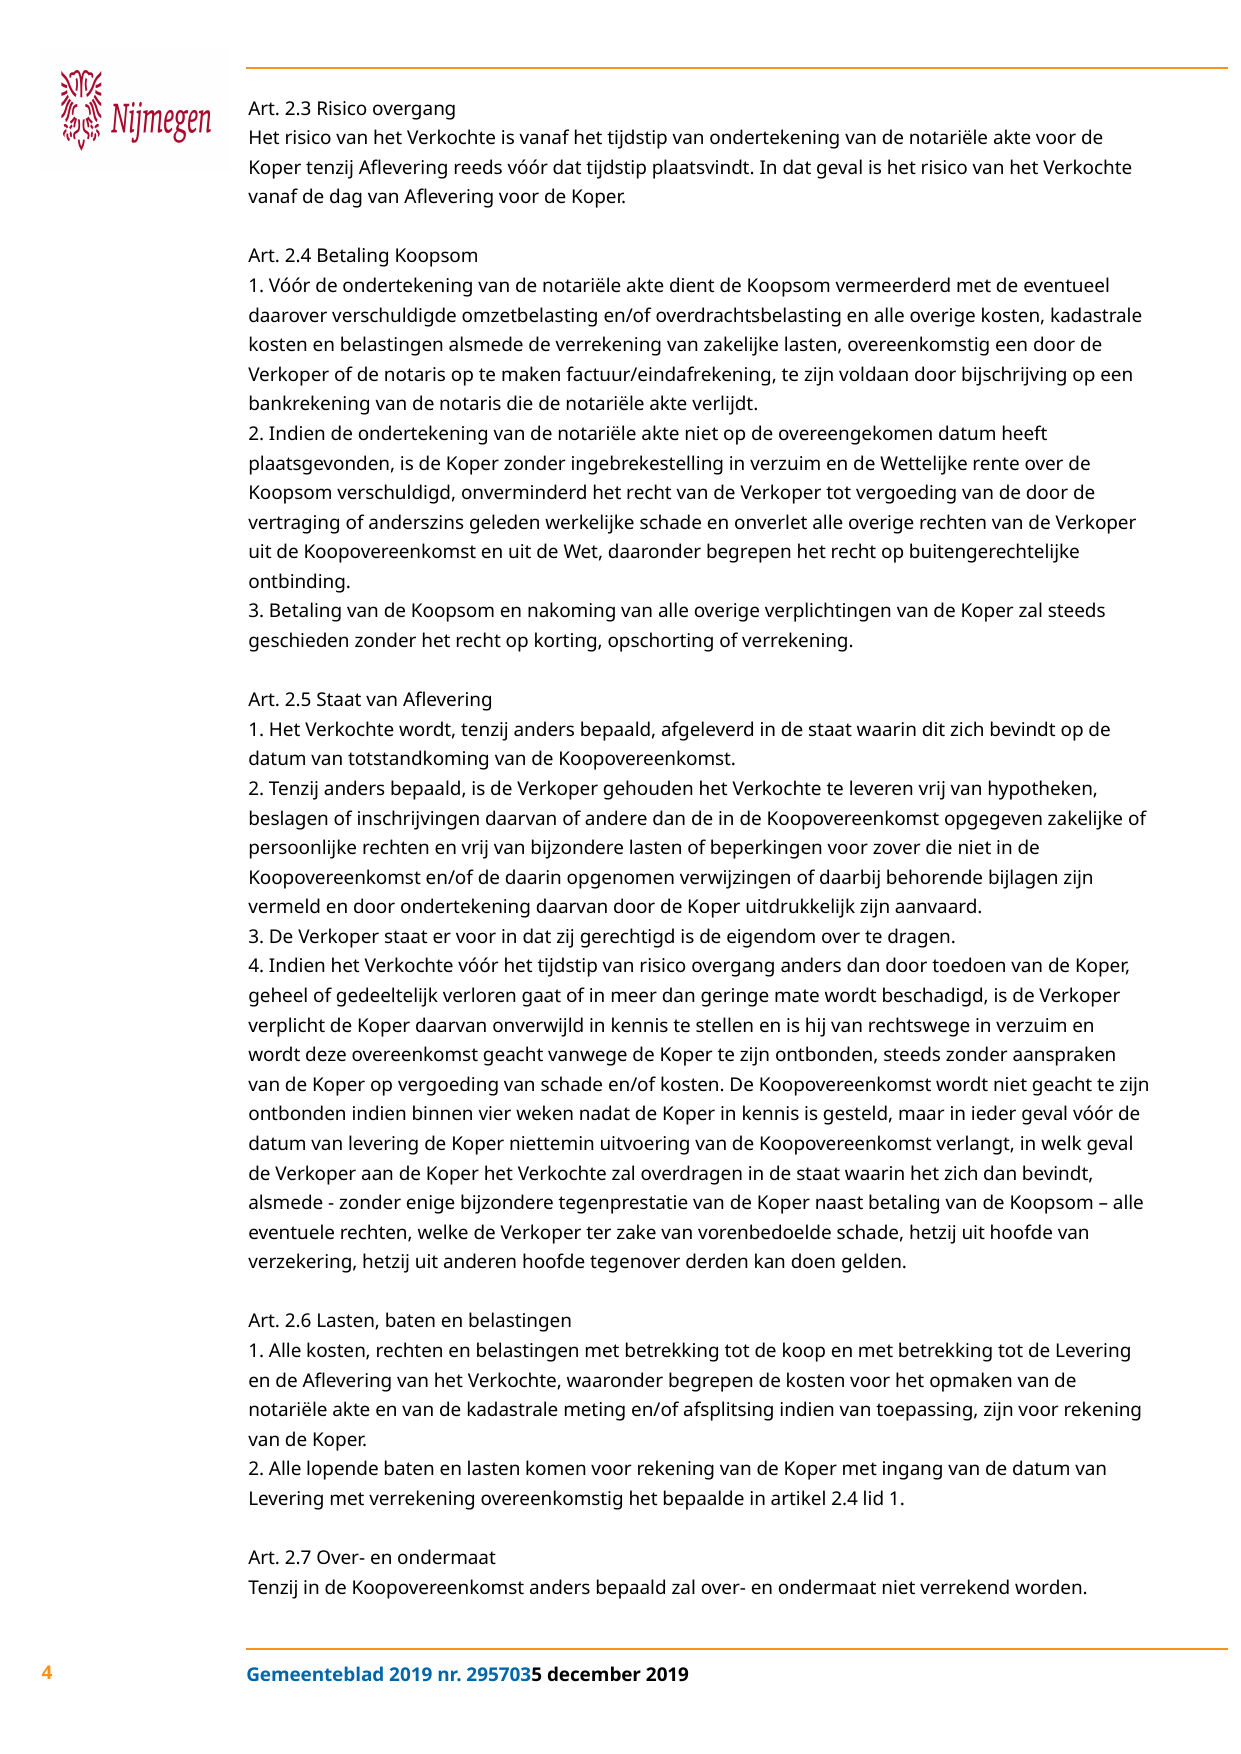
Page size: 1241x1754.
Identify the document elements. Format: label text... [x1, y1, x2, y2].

text 4. Indien het Verkochte vóór het tijdstip van risico overgang anders dan door toedoen van de Koper, geheel of gedeeltelijk verloren gaat of in meer dan geringe mate wordt beschadigd, is de Verkoper verplicht de Koper daarvan onverwijld in kennis te stellen en is hij van rechtswege in verzuim en wordt deze overeenkomst geacht vanwege de Koper te zijn ontbonden, steeds zonder aanspraken van de Koper op vergoeding van schade en/of kosten. De Koopovereenkomst wordt niet geacht te zijn ontbonden indien binnen vier weken nadat de Koper in kennis is gesteld, maar in ieder geval vóór de datum van levering de Koper niettemin uitvoering van de Koopovereenkomst verlangt, in welk geval de Verkoper aan de Koper het Verkochte zal overdragen in de staat waarin het zich dan bevindt, alsmede - zonder enige bijzondere tegenprestatie van de Koper naast betaling van de Koopsom – alle eventuele rechten, welke de Verkoper ter zake van vorenbedoelde schade, hetzij uit hoofde van verzekering, hetzij uit anderen hoofde tegenover derden kan doen gelden. [248, 953, 1152, 1274]
picture [41, 47, 231, 172]
text 2. Alle lopende baten en lasten komen voor rekening van de Koper met ingang van de datum van Levering met verrekening overeenkomstig het bepaalde in artikel 2.4 lid 1. [248, 1456, 1152, 1511]
text Tenzij in de Koopovereenkomst anders bepaald zal over- en ondermaat niet verrekend worden. [248, 1574, 1152, 1600]
text 2. Indien de ondertekening van de notariële akte niet op de overeengekomen datum heeft plaatsgevonden, is de Koper zonder ingebrekestelling in verzuim en de Wettelijke rente over de Koopsom verschuldigd, onverminderd het recht van de Verkoper tot vergoeding van de door de vertraging of anderszins geleden werkelijke schade en onverlet alle overige rechten van de Verkoper uit de Koopovereenkomst en uit de Wet, daaronder begrepen het recht op buitengerechtelijke ontbinding. [248, 420, 1152, 594]
text Het risico van het Verkochte is vanaf het tijdstip van ondertekening van de notariële akte voor de Koper tenzij Aflevering reeds vóór dat tijdstip plaatsvindt. In dat geval is het risico van het Verkochte vanaf de dag van Aflevering voor de Koper. [248, 124, 1152, 209]
text 1. Het Verkochte wordt, tenzij anders bepaald, afgeleverd in de staat waarin dit zich bevindt op de datum van totstandkoming van de Koopovereenkomst. [248, 716, 1152, 771]
text Art. 2.6 Lasten, baten en belastingen [248, 1308, 1152, 1333]
text 3. De Verkoper staat er voor in dat zij gerechtigd is de eigendom over te dragen. [248, 923, 1152, 949]
text 1. Vóór de ondertekening van de notariële akte dient de Koopsom vermeerderd met de eventueel daarover verschuldigde omzetbelasting en/of overdrachtsbelasting en alle overige kosten, kadastrale kosten en belastingen alsmede de verrekening van zakelijke lasten, overeenkomstig een door de Verkoper of de notaris op te maken factuur/eindafrekening, te zijn voldaan door bijschrijving op een bankrekening van de notaris die de notariële akte verlijdt. [248, 272, 1152, 416]
text 3. Betaling van de Koopsom en nakoming van alle overige verplichtingen van de Koper zal steeds geschieden zonder het recht op korting, opschorting of verrekening. [248, 598, 1152, 653]
text Art. 2.5 Staat van Aflevering [248, 686, 1152, 712]
text Art. 2.4 Betaling Koopsom [248, 243, 1152, 268]
text Art. 2.3 Risico overgang [248, 95, 1152, 121]
text 1. Alle kosten, rechten en belastingen met betrekking tot de koop en met betrekking tot de Levering en de Aflevering van het Verkochte, waaronder begrepen de kosten voor het opmaken van de notariële akte en van de kadastrale meting en/of afsplitsing indien van toepassing, zijn voor rekening van de Koper. [248, 1337, 1152, 1452]
text Art. 2.7 Over- en ondermaat [248, 1544, 1152, 1570]
text 2. Tenzij anders bepaald, is de Verkoper gehouden het Verkochte te leveren vrij van hypotheken, beslagen of inschrijvingen daarvan of andere dan de in de Koopovereenkomst opgegeven zakelijke of persoonlijke rechten en vrij van bijzondere lasten of beperkingen voor zover die niet in de Koopovereenkomst en/of de daarin opgenomen verwijzingen of daarbij behorende bijlagen zijn vermeld en door ondertekening daarvan door de Koper uitdrukkelijk zijn aanvaard. [248, 775, 1152, 919]
